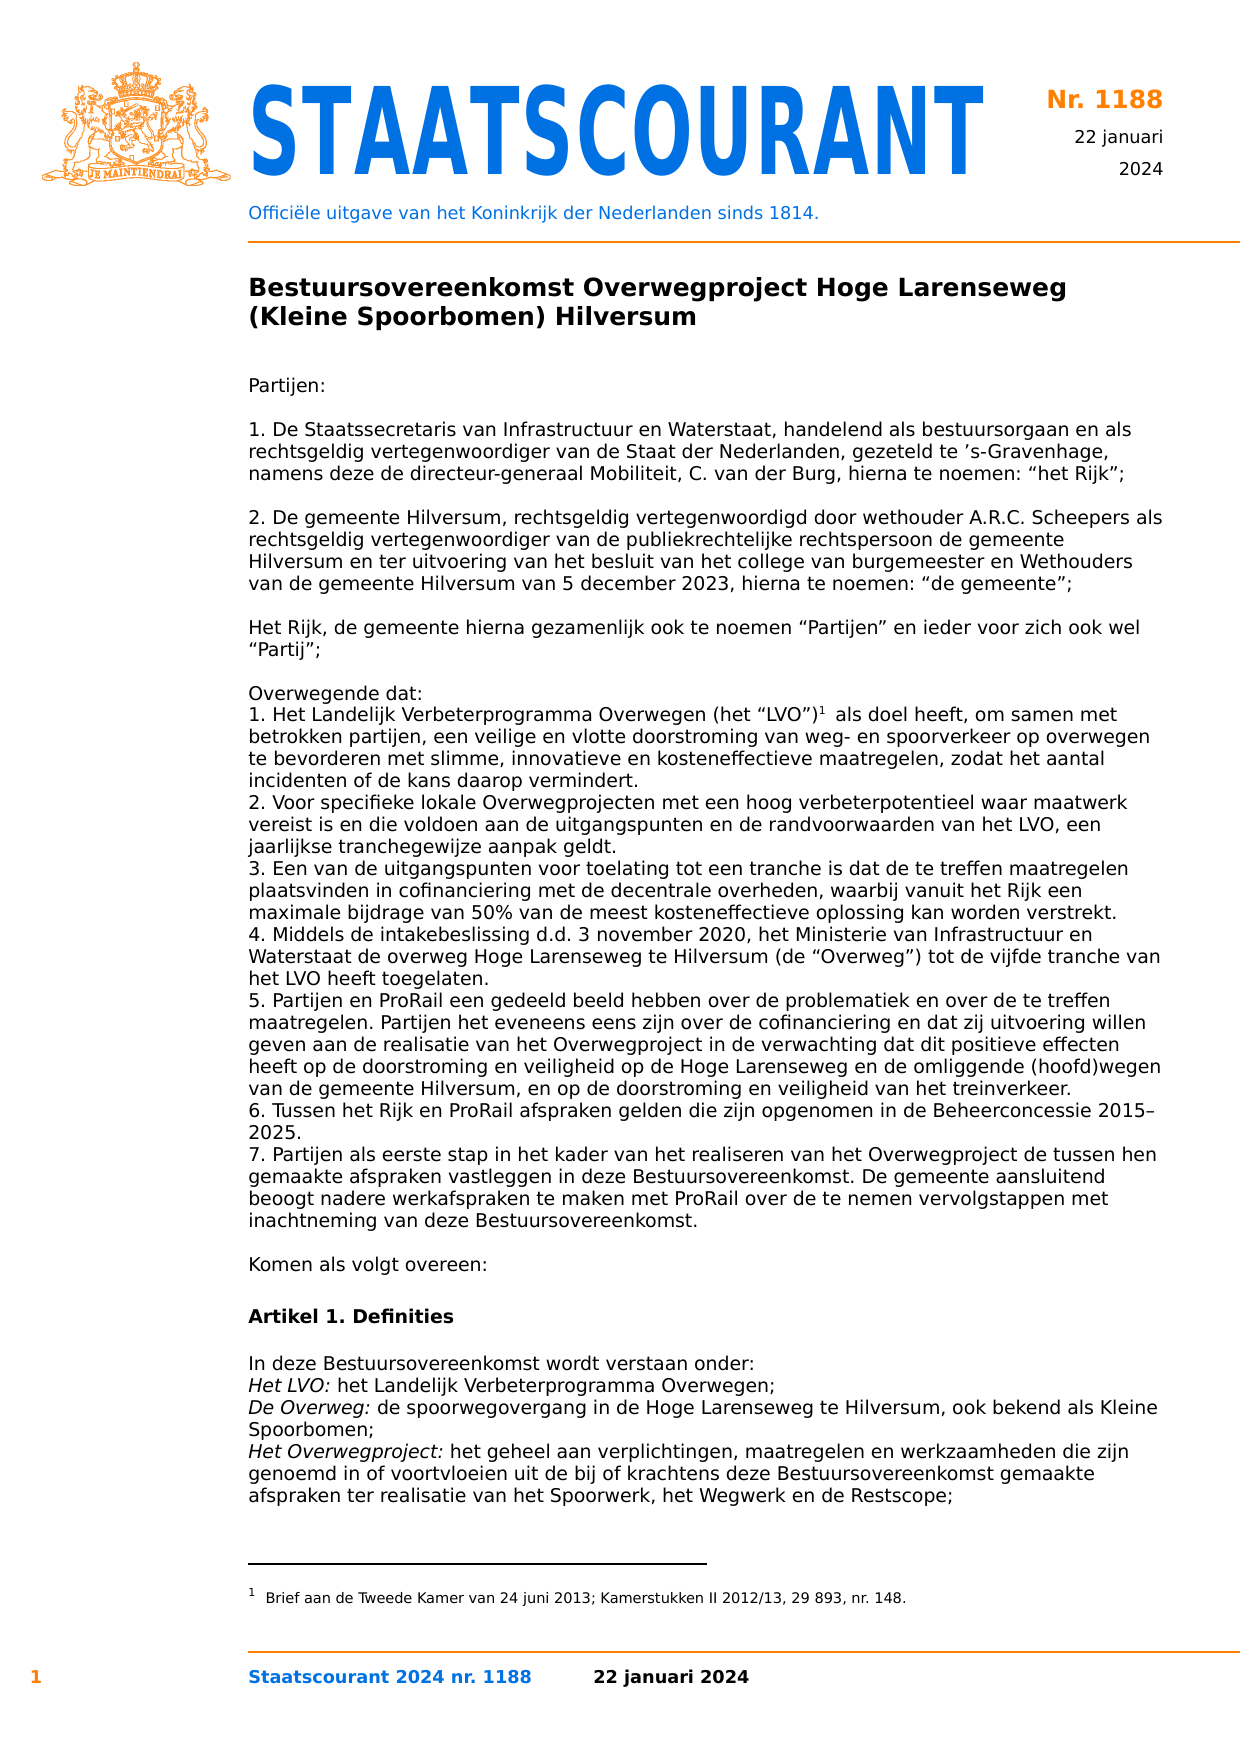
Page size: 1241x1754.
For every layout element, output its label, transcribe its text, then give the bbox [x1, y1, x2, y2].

text 4. Middels de intakebeslissing d.d. 3 november 2020, het Ministerie van Infrastructuur en Waterstaat de overweg Hoge Larenseweg te Hilversum (de “Overweg”) tot de vijfde tranche van het LVO heeft toegelaten. [248, 924, 1163, 990]
text Overwegende dat: [248, 682, 1163, 704]
text Het LVO: het Landelijk Verbeterprogramma Overwegen; [248, 1375, 1163, 1397]
text 2. De gemeente Hilversum, rechtsgeldig vertegenwoordigd door wethouder A.R.C. Scheepers als rechtsgeldig vertegenwoordiger van de publiekrechtelijke rechtspersoon de gemeente Hilversum en ter uitvoering van het besluit van het college van burgemeester en Wethouders van de gemeente Hilversum van 5 december 2023, hierna te noemen: “de gemeente”; [248, 507, 1163, 595]
text De Overweg: de spoorwegovergang in de Hoge Larenseweg te Hilversum, ook bekend als Kleine Spoorbomen; [248, 1397, 1163, 1441]
text Het Overwegproject: het geheel aan verplichtingen, maatregelen en werkzaamheden die zijn genoemd in of voortvloeien uit de bij of krachtens deze Bestuursovereenkomst gemaakte afspraken ter realisatie van het Spoorwerk, het Wegwerk en de Restscope; [248, 1441, 1163, 1507]
subtitle Artikel 1. Definities [248, 1306, 1163, 1328]
table_header Nr. 1188 [998, 62, 1240, 121]
text 5. Partijen en ProRail een gedeeld beeld hebben over de problematiek en over de te treffen maatregelen. Partijen het eveneens eens zijn over de cofinanciering en dat zij uitvoering willen geven aan de realisatie van het Overwegproject in de verwachting dat dit positieve effecten heeft op de doorstroming en veiligheid op de Hoge Larenseweg en de omliggende (hoofd)wegen van de gemeente Hilversum, en op de doorstroming en veiligheid van het treinverkeer. [248, 990, 1163, 1100]
text 1. Het Landelijk Verbeterprogramma Overwegen (het “LVO”) als doel heeft, om samen met betrokken partijen, een veilige en vlotte doorstroming van weg- en spoorverkeer op overwegen te bevorderen met slimme, innovatieve en kosteneffectieve maatregelen, zodat het aantal incidenten of de kans daarop vermindert. [248, 704, 1163, 792]
table_cell 2024 [998, 153, 1240, 203]
text Het Rijk, de gemeente hierna gezamenlijk ook te noemen “Partijen” en ieder voor zich ook wel “Partij”; [248, 617, 1163, 661]
table_cell Officiële uitgave van het Koninkrijk der Nederlanden sinds 1814. [248, 203, 1240, 241]
text In deze Bestuursovereenkomst wordt verstaan onder: [248, 1353, 1163, 1375]
text Komen als volgt overeen: [248, 1254, 1163, 1276]
text 1. De Staatssecretaris van Infrastructuur en Waterstaat, handelend als bestuursorgaan en als rechtsgeldig vertegenwoordiger van de Staat der Nederlanden, gezeteld te ’s-Gravenhage, namens deze de directeur-generaal Mobiliteit, C. van der Burg, hierna te noemen: “het Rijk”; [248, 419, 1163, 485]
text Partijen: [248, 375, 1163, 397]
picture [41, 62, 231, 186]
text 6. Tussen het Rijk en ProRail afspraken gelden die zijn opgenomen in de Beheerconcessie 2015–2025. [248, 1100, 1163, 1144]
table_header STAATSCOURANT [248, 62, 998, 203]
table_cell 22 januari [998, 121, 1240, 153]
table_header [25, 62, 248, 241]
text 7. Partijen als eerste stap in het kader van het realiseren van het Overwegproject de tussen hen gemaakte afspraken vastleggen in deze Bestuursovereenkomst. De gemeente aansluitend beoogt nadere werkafspraken te maken met ProRail over de te nemen vervolgstappen met inachtneming van deze Bestuursovereenkomst. [248, 1144, 1163, 1232]
subtitle Bestuursovereenkomst Overwegproject Hoge Larenseweg (Kleine Spoorbomen) Hilversum [248, 273, 1163, 331]
text 2. Voor specifieke lokale Overwegprojecten met een hoog verbeterpotentieel waar maatwerk vereist is en die voldoen aan de uitgangspunten en de randvoorwaarden van het LVO, een jaarlijkse tranchegewijze aanpak geldt. [248, 792, 1163, 858]
text 3. Een van de uitgangspunten voor toelating tot een tranche is dat de te treffen maatregelen plaatsvinden in cofinanciering met de decentrale overheden, waarbij vanuit het Rijk een maximale bijdrage van 50% van de meest kosteneffectieve oplossing kan worden verstrekt. [248, 858, 1163, 924]
text Brief aan de Tweede Kamer van 24 juni 2013; Kamerstukken II 2012/13, 29 893, nr. 148. [248, 1586, 1163, 1608]
